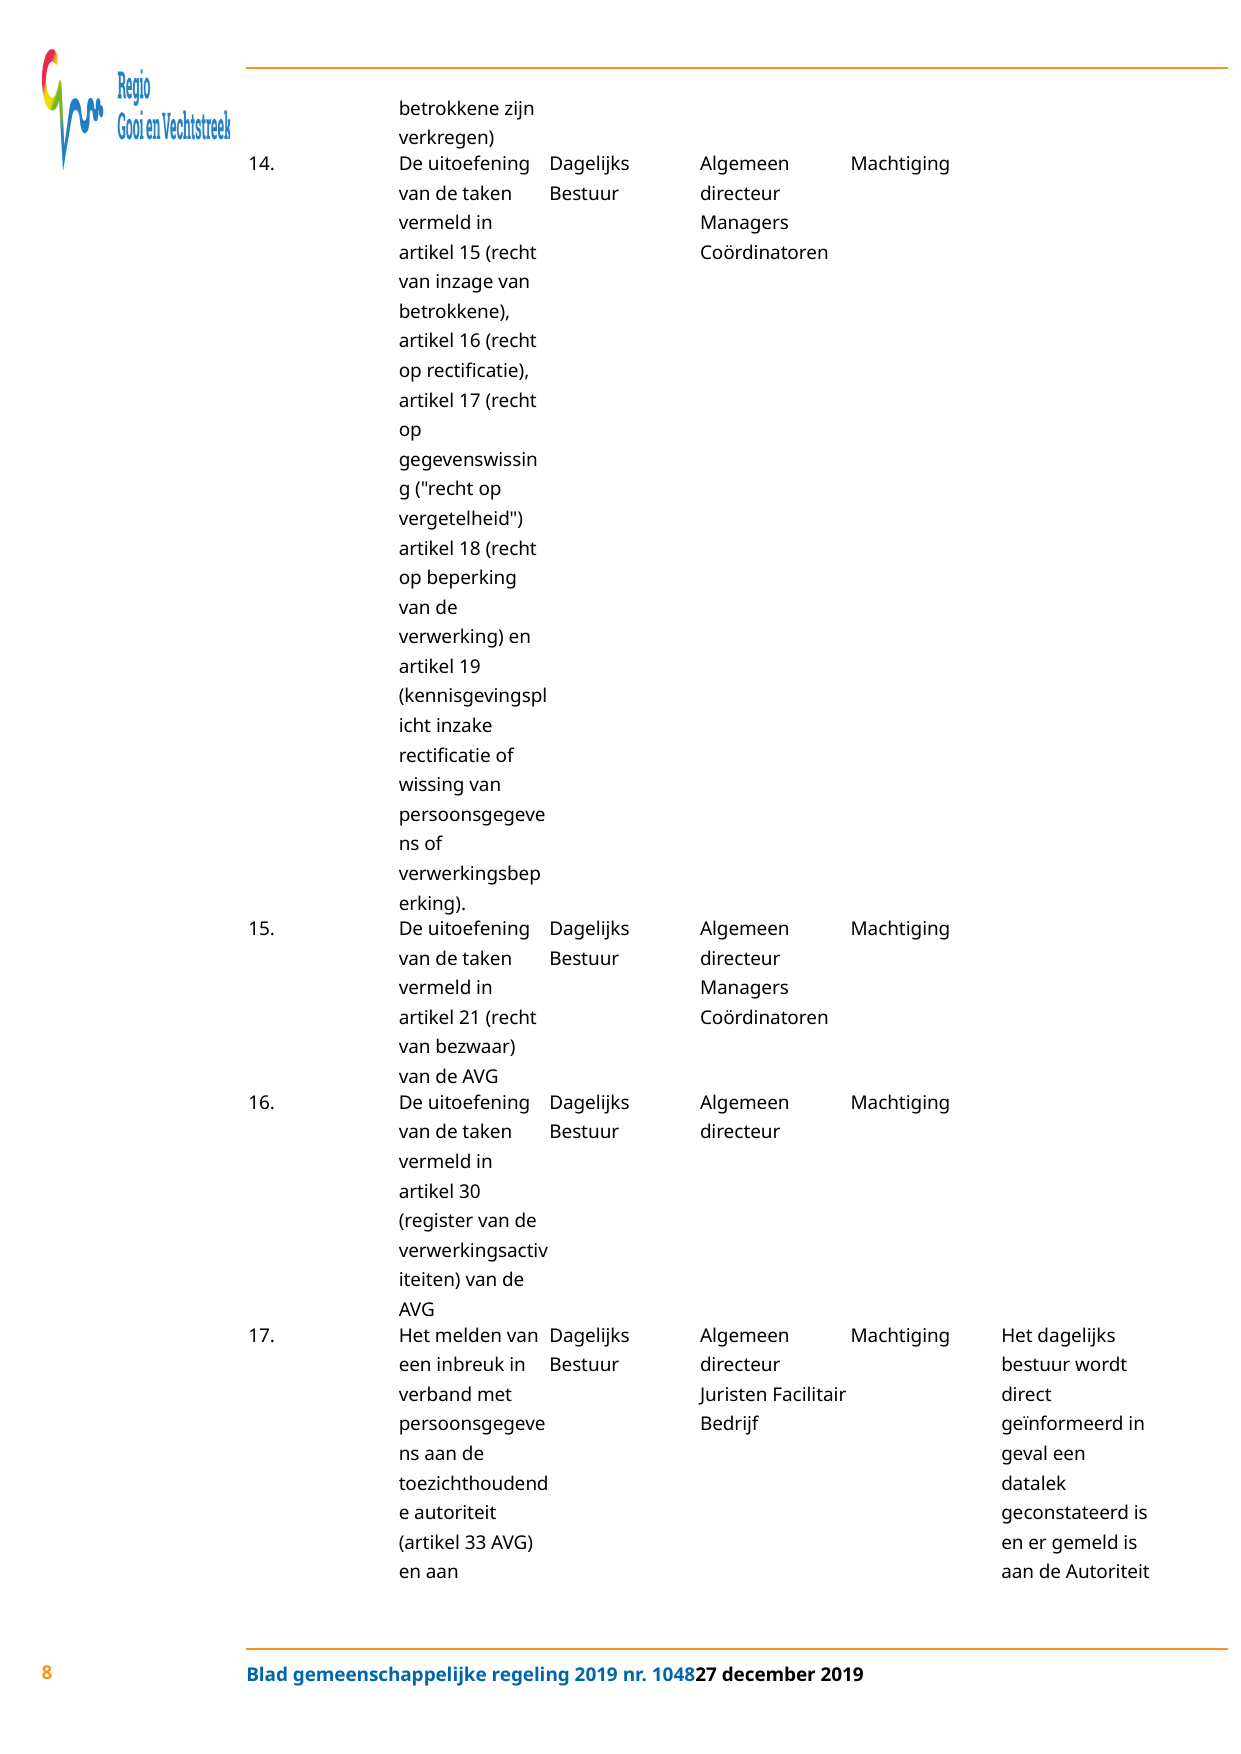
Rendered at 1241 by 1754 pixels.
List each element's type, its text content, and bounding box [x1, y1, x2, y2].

table_cell Het melden van een inbreuk in verband met persoonsgegevens aan de toezichthoudende autoriteit (artikel 33 AVG) en aan [399, 1322, 549, 1584]
table_cell 14. [248, 150, 398, 915]
table_cell Machtiging [850, 1322, 1001, 1584]
table_cell [1001, 1089, 1152, 1322]
table_cell De uitoefening van de taken vermeld in artikel 21 (recht van bezwaar) van de AVG [399, 915, 549, 1089]
table_cell Machtiging [850, 1089, 1001, 1322]
table_cell Dagelijks Bestuur [549, 915, 700, 1089]
table_cell Algemeen directeur Juristen Facilitair Bedrijf [700, 1322, 850, 1584]
table_cell De uitoefening van de taken vermeld in artikel 15 (recht van inzage van betrokkene), artikel 16 (recht op rectificatie), artikel 17 (recht op gegevenswissing ("recht op vergetelheid") artikel 18 (recht op beperking van de verwerking) en artikel 19 (kennisgevingsplicht inzake rectificatie of wissing van persoonsgegevens of verwerkingsbeperking). [399, 150, 549, 915]
table_cell Algemeen directeur [700, 1089, 850, 1322]
table_cell Algemeen directeur Managers Coördinatoren [700, 915, 850, 1089]
table_cell 15. [248, 915, 398, 1089]
table_cell [549, 95, 700, 150]
table_cell Dagelijks Bestuur [549, 150, 700, 915]
table_cell De uitoefening van de taken vermeld in artikel 30 (register van de verwerkingsactiviteiten) van de AVG [399, 1089, 549, 1322]
table_cell [850, 95, 1001, 150]
table_cell Machtiging [850, 915, 1001, 1089]
table_cell Algemeen directeur Managers Coördinatoren [700, 150, 850, 915]
table_cell 17. [248, 1322, 398, 1584]
table_cell [1001, 95, 1152, 150]
table_cell Machtiging [850, 150, 1001, 915]
table_cell [248, 95, 398, 150]
table_cell 16. [248, 1089, 398, 1322]
table_cell [700, 95, 850, 150]
table_cell [1001, 150, 1152, 915]
table_cell betrokkene zijn verkregen) [399, 95, 549, 150]
table_cell Dagelijks Bestuur [549, 1322, 700, 1584]
picture [41, 47, 231, 172]
table_cell [1001, 915, 1152, 1089]
table_cell Dagelijks Bestuur [549, 1089, 700, 1322]
table_cell Het dagelijks bestuur wordt direct geïnformeerd in geval een datalek geconstateerd is en er gemeld is aan de Autoriteit [1001, 1322, 1152, 1584]
